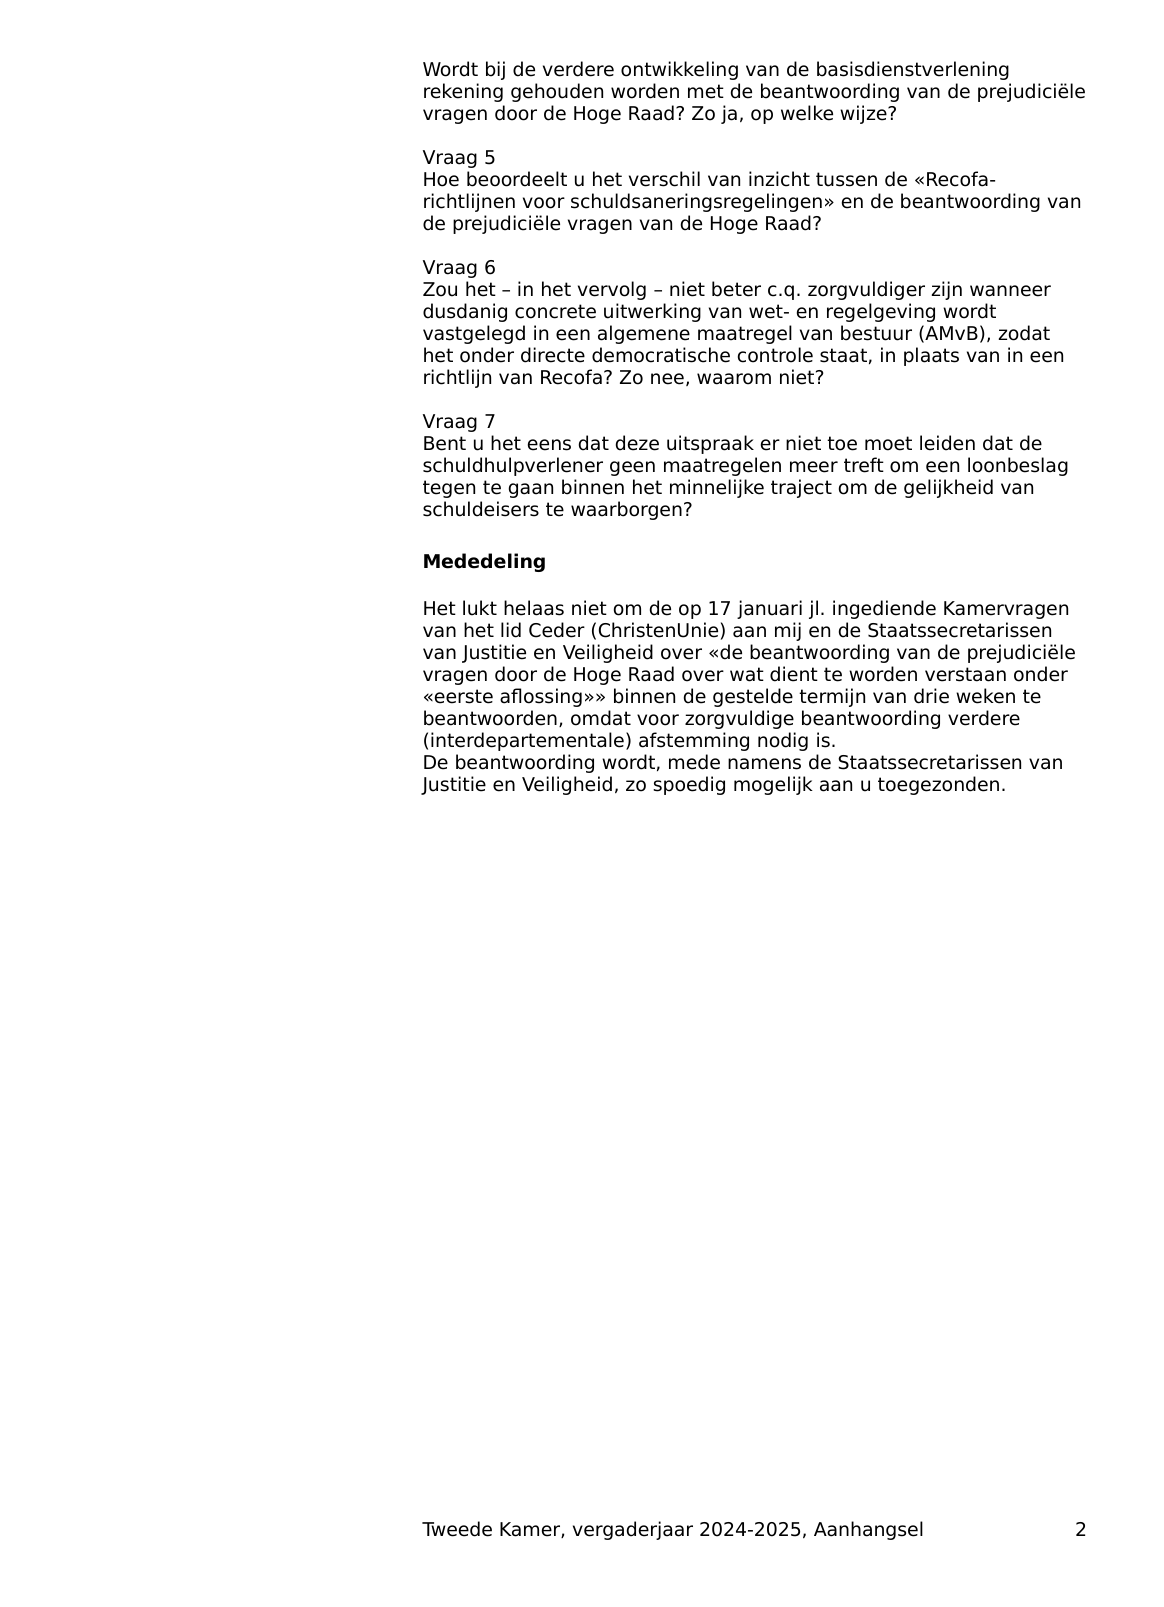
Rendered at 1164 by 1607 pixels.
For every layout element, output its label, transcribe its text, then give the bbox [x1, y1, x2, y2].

text Vraag 5 [422, 147, 1087, 169]
text Zou het – in het vervolg – niet beter c.q. zorgvuldiger zijn wanneer dusdanig concrete uitwerking van wet- en regelgeving wordt vastgelegd in een algemene maatregel van bestuur (AMvB), zodat het onder directe democratische controle staat, in plaats van in een richtlijn van Recofa? Zo nee, waarom niet? [422, 279, 1087, 389]
text Hoe beoordeelt u het verschil van inzicht tussen de «Recofa-richtlijnen voor schuldsaneringsregelingen» en de beantwoording van de prejudiciële vragen van de Hoge Raad? [422, 169, 1087, 235]
text Het lukt helaas niet om de op 17 januari jl. ingediende Kamervragen van het lid Ceder (ChristenUnie) aan mij en de Staatssecretarissen van Justitie en Veiligheid over «de beantwoording van de prejudiciële vragen door de Hoge Raad over wat dient te worden verstaan onder «eerste aflossing»» binnen de gestelde termijn van drie weken te beantwoorden, omdat voor zorgvuldige beantwoording verdere (interdepartementale) afstemming nodig is. [422, 598, 1087, 752]
subtitle Mededeling [422, 551, 1087, 573]
text De beantwoording wordt, mede namens de Staatssecretarissen van Justitie en Veiligheid, zo spoedig mogelijk aan u toegezonden. [422, 752, 1087, 796]
text Wordt bij de verdere ontwikkeling van de basisdienstverlening rekening gehouden worden met de beantwoording van de prejudiciële vragen door de Hoge Raad? Zo ja, op welke wijze? [422, 59, 1087, 125]
text Bent u het eens dat deze uitspraak er niet toe moet leiden dat de schuldhulpverlener geen maatregelen meer treft om een loonbeslag tegen te gaan binnen het minnelijke traject om de gelijkheid van schuldeisers te waarborgen? [422, 433, 1087, 521]
text Vraag 6 [422, 257, 1087, 279]
text Vraag 7 [422, 411, 1087, 433]
